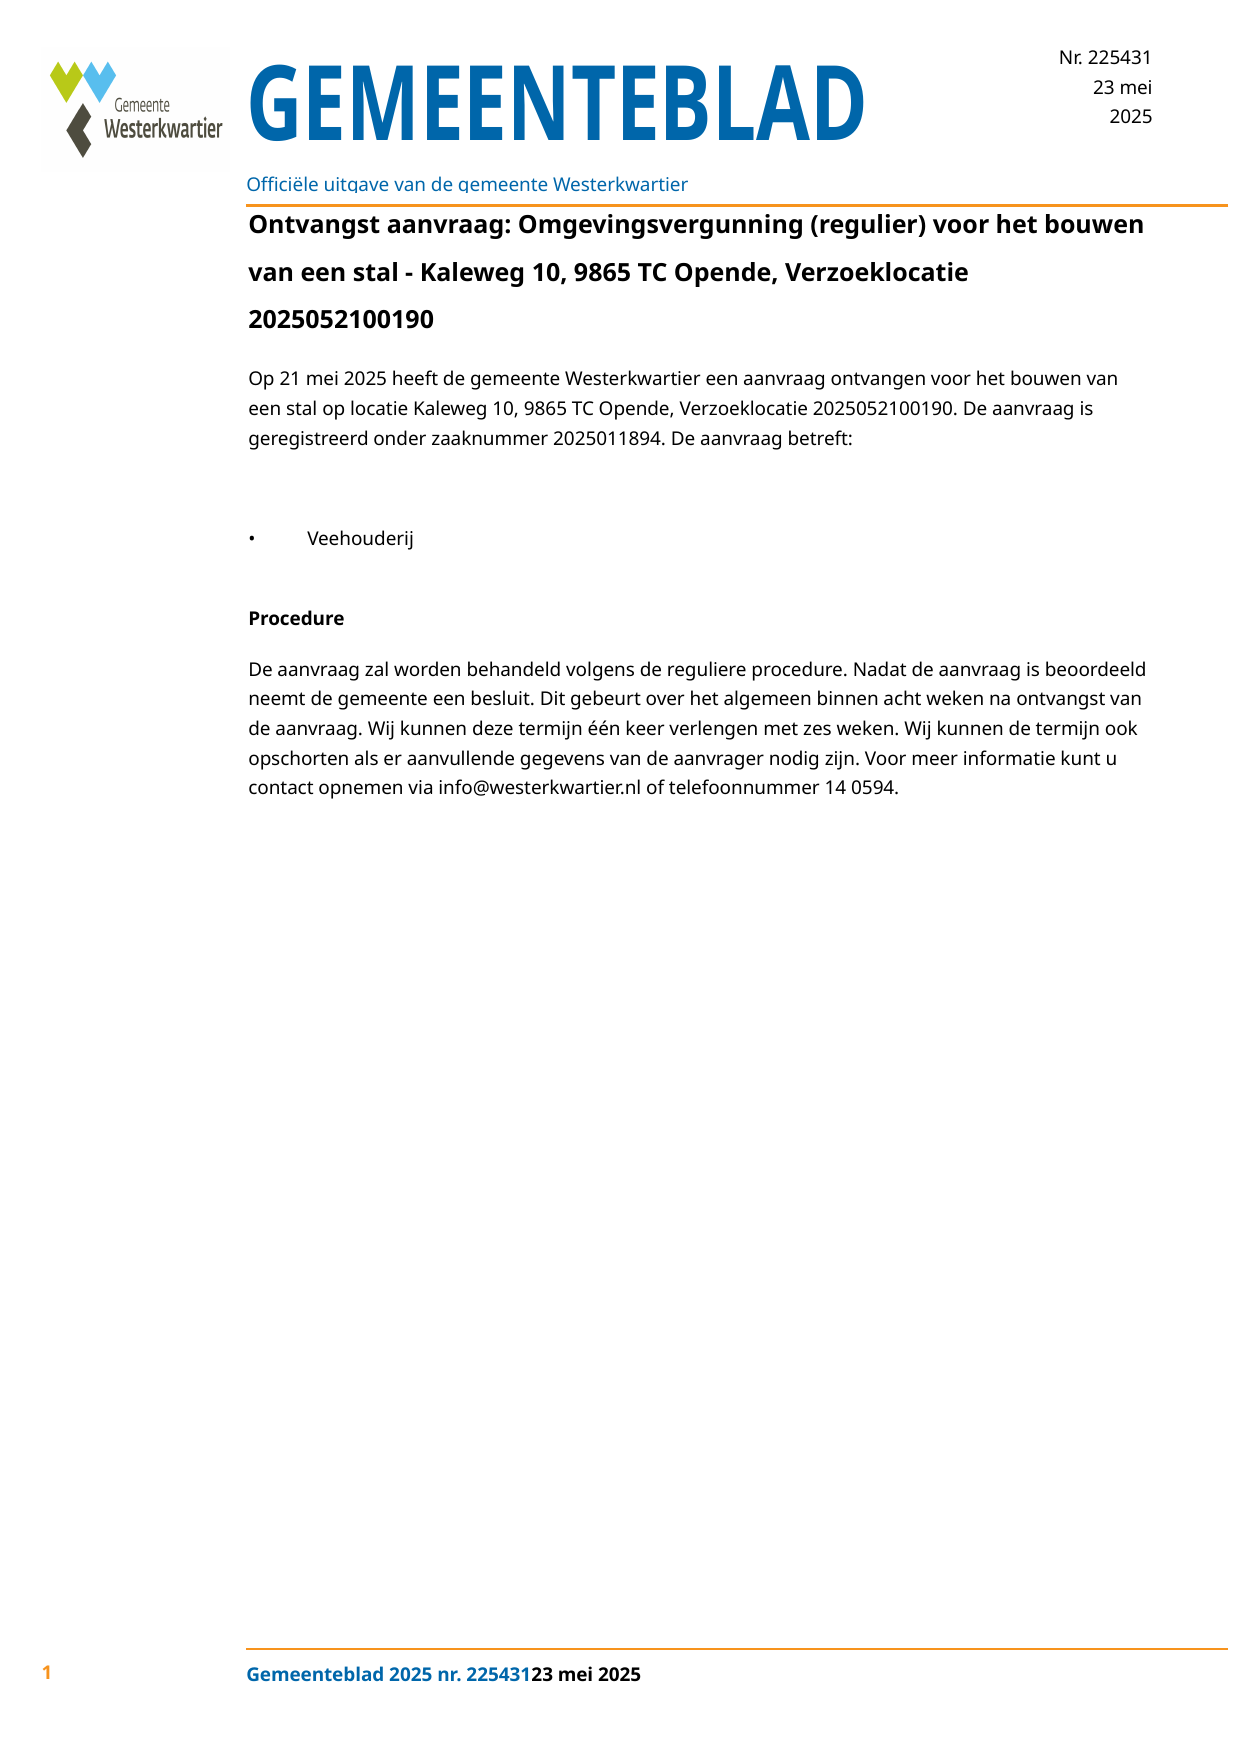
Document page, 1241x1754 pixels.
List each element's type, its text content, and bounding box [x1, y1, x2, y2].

list Veehouderij [248, 526, 1152, 551]
text Ontvangst aanvraag: Omgevingsvergunning (regulier) voor het bouwen van een stal - Kaleweg 10, 9865 TC Opende, Verzoeklocatie 2025052100190 [248, 207, 1152, 336]
text Procedure [248, 606, 1152, 631]
text De aanvraag zal worden behandeld volgens de reguliere procedure. Nadat de aanvraag is beoordeeld neemt de gemeente een besluit. Dit gebeurt over het algemeen binnen acht weken na ontvangst van de aanvraag. Wij kunnen deze termijn één keer verlengen met zes weken. Wij kunnen de termijn ook opschorten als er aanvullende gegevens van de aanvrager nodig zijn. Voor meer informatie kunt u contact opnemen via info@westerkwartier.nl of telefoonnummer 14 0594. [248, 656, 1152, 800]
text Op 21 mei 2025 heeft de gemeente Westerkwartier een aanvraag ontvangen voor het bouwen van een stal op locatie Kaleweg 10, 9865 TC Opende, Verzoeklocatie 2025052100190. De aanvraag is geregistreerd onder zaaknummer 2025011894. De aanvraag betreft: [248, 366, 1152, 450]
picture [41, 47, 231, 172]
